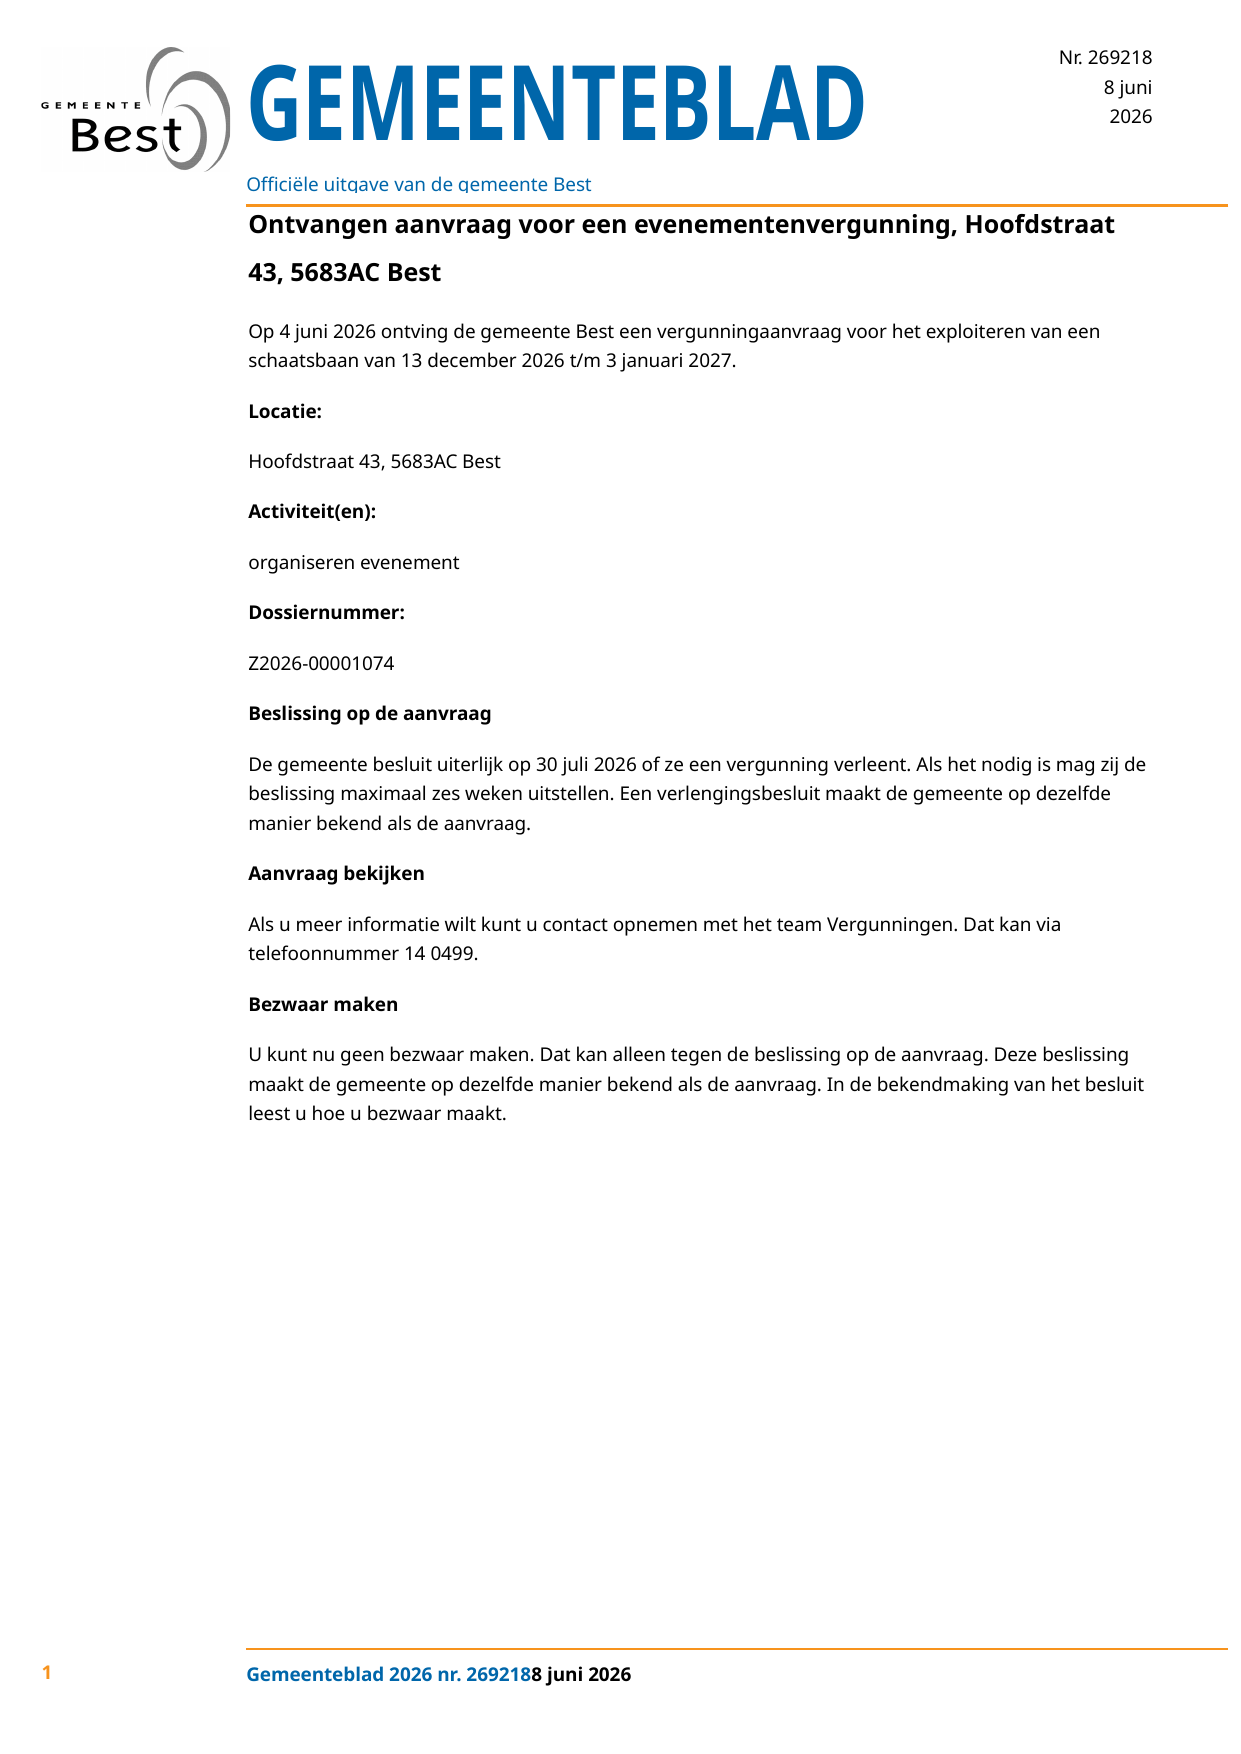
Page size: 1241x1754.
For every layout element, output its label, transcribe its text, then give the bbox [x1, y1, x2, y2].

text Beslissing op de aanvraag [248, 700, 1152, 726]
text U kunt nu geen bezwaar maken. Dat kan alleen tegen de beslissing op de aanvraag. Deze beslissing maakt de gemeente op dezelfde manier bekend als de aanvraag. In de bekendmaking van het besluit leest u hoe u bezwaar maakt. [248, 1041, 1152, 1126]
text Activiteit(en): [248, 499, 1152, 524]
text Hoofdstraat 43, 5683AC Best [248, 448, 1152, 474]
text organiseren evenement [248, 549, 1152, 575]
text Aanvraag bekijken [248, 860, 1152, 886]
text Locatie: [248, 398, 1152, 424]
text Bezwaar maken [248, 991, 1152, 1017]
text Z2026-00001074 [248, 650, 1152, 676]
text Ontvangen aanvraag voor een evenementenvergunning, Hoofdstraat 43, 5683AC Best [248, 207, 1152, 288]
text Op 4 juni 2026 ontving de gemeente Best een vergunningaanvraag voor het exploiteren van een schaatsbaan van 13 december 2026 t/m 3 januari 2027. [248, 318, 1152, 373]
text Als u meer informatie wilt kunt u contact opnemen met het team Vergunningen. Dat kan via telefoonnummer 14 0499. [248, 911, 1152, 966]
text Dossiernummer: [248, 599, 1152, 625]
text De gemeente besluit uiterlijk op 30 juli 2026 of ze een vergunning verleent. Als het nodig is mag zij de beslissing maximaal zes weken uitstellen. Een verlengingsbesluit maakt de gemeente op dezelfde manier bekend als de aanvraag. [248, 751, 1152, 836]
picture [41, 47, 231, 172]
